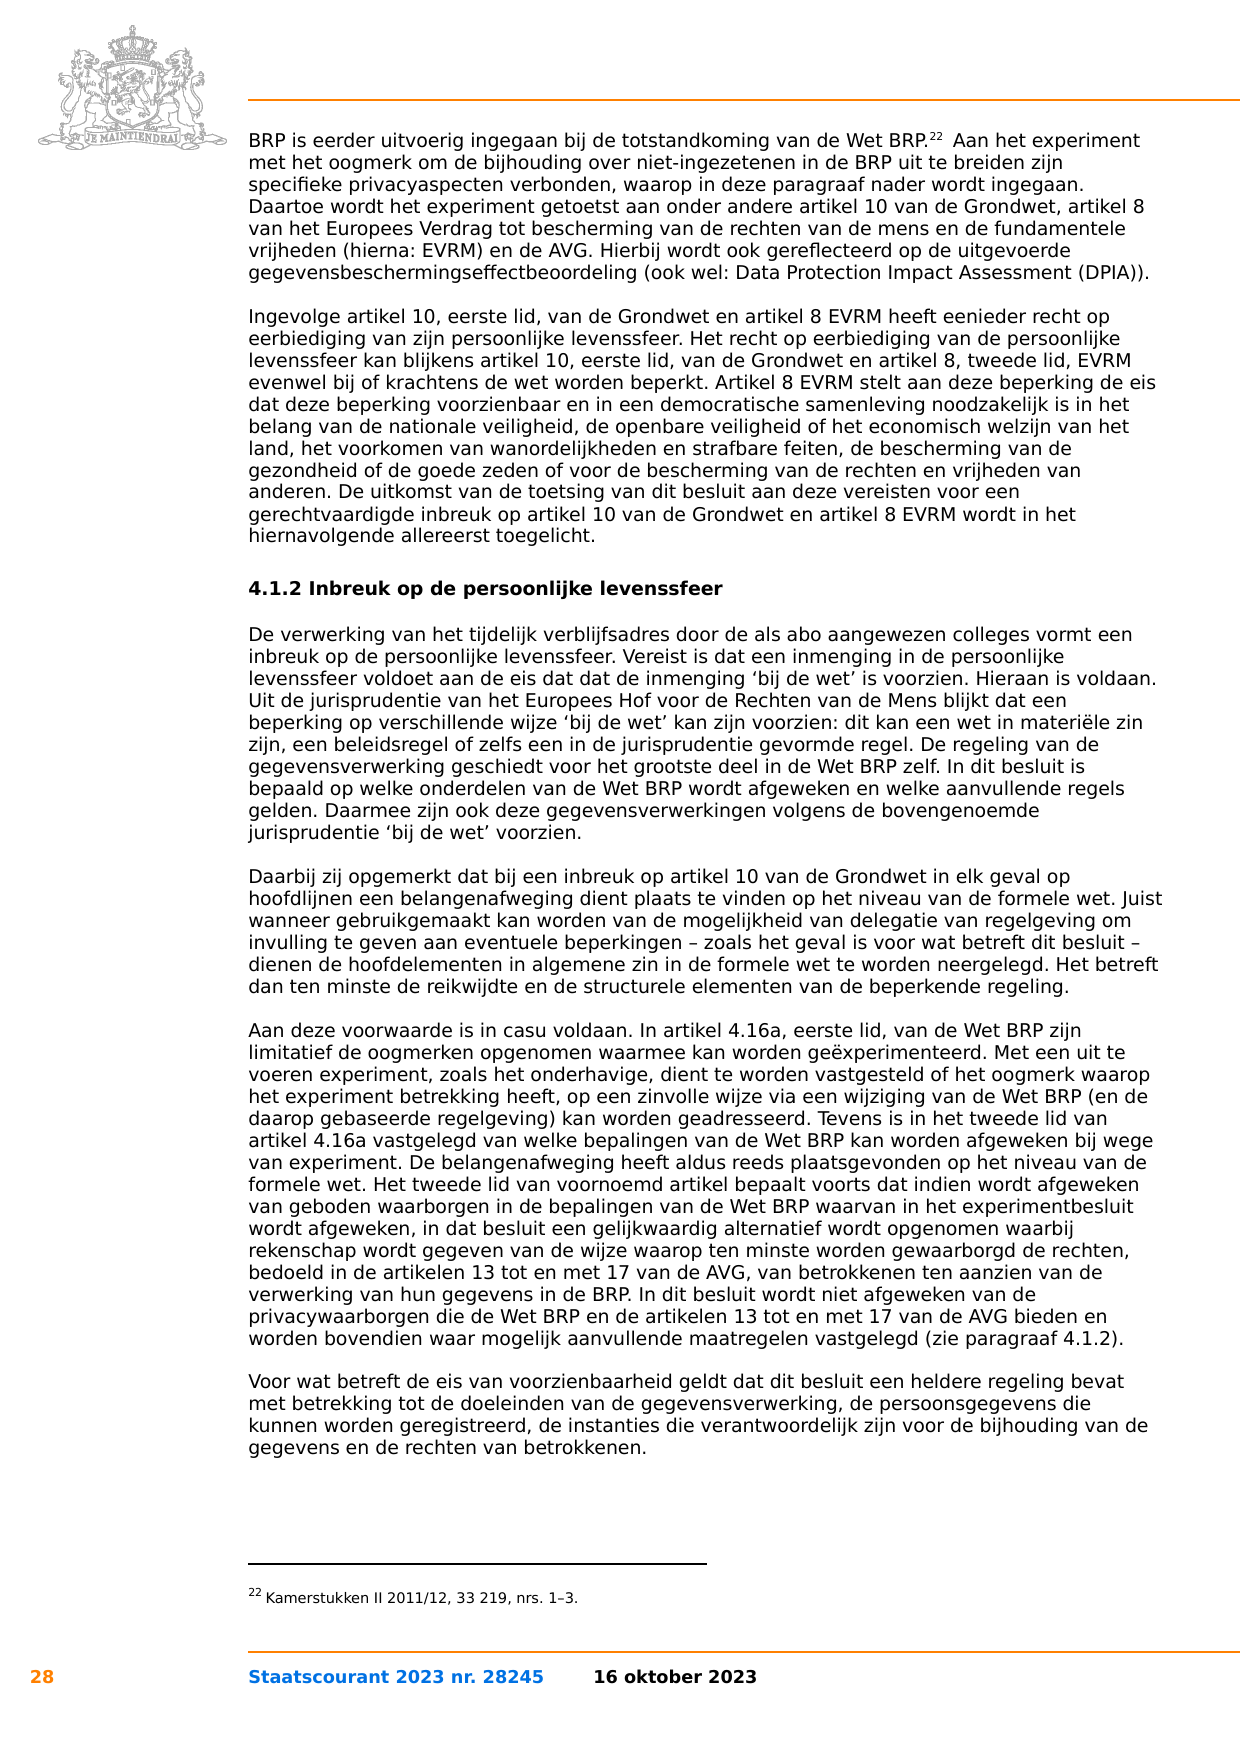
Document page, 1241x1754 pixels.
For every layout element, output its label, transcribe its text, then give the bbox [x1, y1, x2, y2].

text De verwerking van het tijdelijk verblijfsadres door de als abo aangewezen colleges vormt een inbreuk op de persoonlijke levenssfeer. Vereist is dat een inmenging in de persoonlijke levenssfeer voldoet aan de eis dat dat de inmenging ‘bij de wet’ is voorzien. Hieraan is voldaan. Uit de jurisprudentie van het Europees Hof voor de Rechten van de Mens blijkt dat een beperking op verschillende wijze ‘bij de wet’ kan zijn voorzien: dit kan een wet in materiële zin zijn, een beleidsregel of zelfs een in de jurisprudentie gevormde regel. De regeling van de gegevensverwerking geschiedt voor het grootste deel in de Wet BRP zelf. In dit besluit is bepaald op welke onderdelen van de Wet BRP wordt afgeweken en welke aanvullende regels gelden. Daarmee zijn ook deze gegevensverwerkingen volgens de bovengenoemde jurisprudentie ‘bij de wet’ voorzien. [248, 624, 1163, 844]
text BRP is eerder uitvoerig ingegaan bij de totstandkoming van de Wet BRP. Aan het experiment met het oogmerk om de bijhouding over niet-ingezetenen in de BRP uit te breiden zijn specifieke privacyaspecten verbonden, waarop in deze paragraaf nader wordt ingegaan. Daartoe wordt het experiment getoetst aan onder andere artikel 10 van de Grondwet, artikel 8 van het Europees Verdrag tot bescherming van de rechten van de mens en de fundamentele vrijheden (hierna: EVRM) en de AVG. Hierbij wordt ook gereflecteerd op de uitgevoerde gegevensbeschermingseffectbeoordeling (ook wel: Data Protection Impact Assessment (DPIA)). [248, 130, 1163, 284]
picture [38, 25, 227, 150]
text Daarbij zij opgemerkt dat bij een inbreuk op artikel 10 van de Grondwet in elk geval op hoofdlijnen een belangenafweging dient plaats te vinden op het niveau van de formele wet. Juist wanneer gebruikgemaakt kan worden van de mogelijkheid van delegatie van regelgeving om invulling te geven aan eventuele beperkingen – zoals het geval is voor wat betreft dit besluit – dienen de hoofdelementen in algemene zin in de formele wet te worden neergelegd. Het betreft dan ten minste de reikwijdte en de structurele elementen van de beperkende regeling. [248, 866, 1163, 998]
text Kamerstukken II 2011/12, 33 219, nrs. 1–3. [248, 1586, 1163, 1608]
text Ingevolge artikel 10, eerste lid, van de Grondwet en artikel 8 EVRM heeft eenieder recht op eerbiediging van zijn persoonlijke levenssfeer. Het recht op eerbiediging van de persoonlijke levenssfeer kan blijkens artikel 10, eerste lid, van de Grondwet en artikel 8, tweede lid, EVRM evenwel bij of krachtens de wet worden beperkt. Artikel 8 EVRM stelt aan deze beperking de eis dat deze beperking voorzienbaar en in een democratische samenleving noodzakelijk is in het belang van de nationale veiligheid, de openbare veiligheid of het economisch welzijn van het land, het voorkomen van wanordelijkheden en strafbare feiten, de bescherming van de gezondheid of de goede zeden of voor de bescherming van de rechten en vrijheden van anderen. De uitkomst van de toetsing van dit besluit aan deze vereisten voor een gerechtvaardigde inbreuk op artikel 10 van de Grondwet en artikel 8 EVRM wordt in het hiernavolgende allereerst toegelicht. [248, 306, 1163, 547]
text Voor wat betreft de eis van voorzienbaarheid geldt dat dit besluit een heldere regeling bevat met betrekking tot de doeleinden van de gegevensverwerking, de persoonsgegevens die kunnen worden geregistreerd, de instanties die verantwoordelijk zijn voor de bijhouding van de gegevens en de rechten van betrokkenen. [248, 1371, 1163, 1459]
subtitle 4.1.2 Inbreuk op de persoonlijke levenssfeer [248, 577, 1163, 599]
text Aan deze voorwaarde is in casu voldaan. In artikel 4.16a, eerste lid, van de Wet BRP zijn limitatief de oogmerken opgenomen waarmee kan worden geëxperimenteerd. Met een uit te voeren experiment, zoals het onderhavige, dient te worden vastgesteld of het oogmerk waarop het experiment betrekking heeft, op een zinvolle wijze via een wijziging van de Wet BRP (en de daarop gebaseerde regelgeving) kan worden geadresseerd. Tevens is in het tweede lid van artikel 4.16a vastgelegd van welke bepalingen van de Wet BRP kan worden afgeweken bij wege van experiment. De belangenafweging heeft aldus reeds plaatsgevonden op het niveau van de formele wet. Het tweede lid van voornoemd artikel bepaalt voorts dat indien wordt afgeweken van geboden waarborgen in de bepalingen van de Wet BRP waarvan in het experimentbesluit wordt afgeweken, in dat besluit een gelijkwaardig alternatief wordt opgenomen waarbij rekenschap wordt gegeven van de wijze waarop ten minste worden gewaarborgd de rechten, bedoeld in de artikelen 13 tot en met 17 van de AVG, van betrokkenen ten aanzien van de verwerking van hun gegevens in de BRP. In dit besluit wordt niet afgeweken van de privacywaarborgen die de Wet BRP en de artikelen 13 tot en met 17 van de AVG bieden en worden bovendien waar mogelijk aanvullende maatregelen vastgelegd (zie paragraaf 4.1.2). [248, 1020, 1163, 1349]
